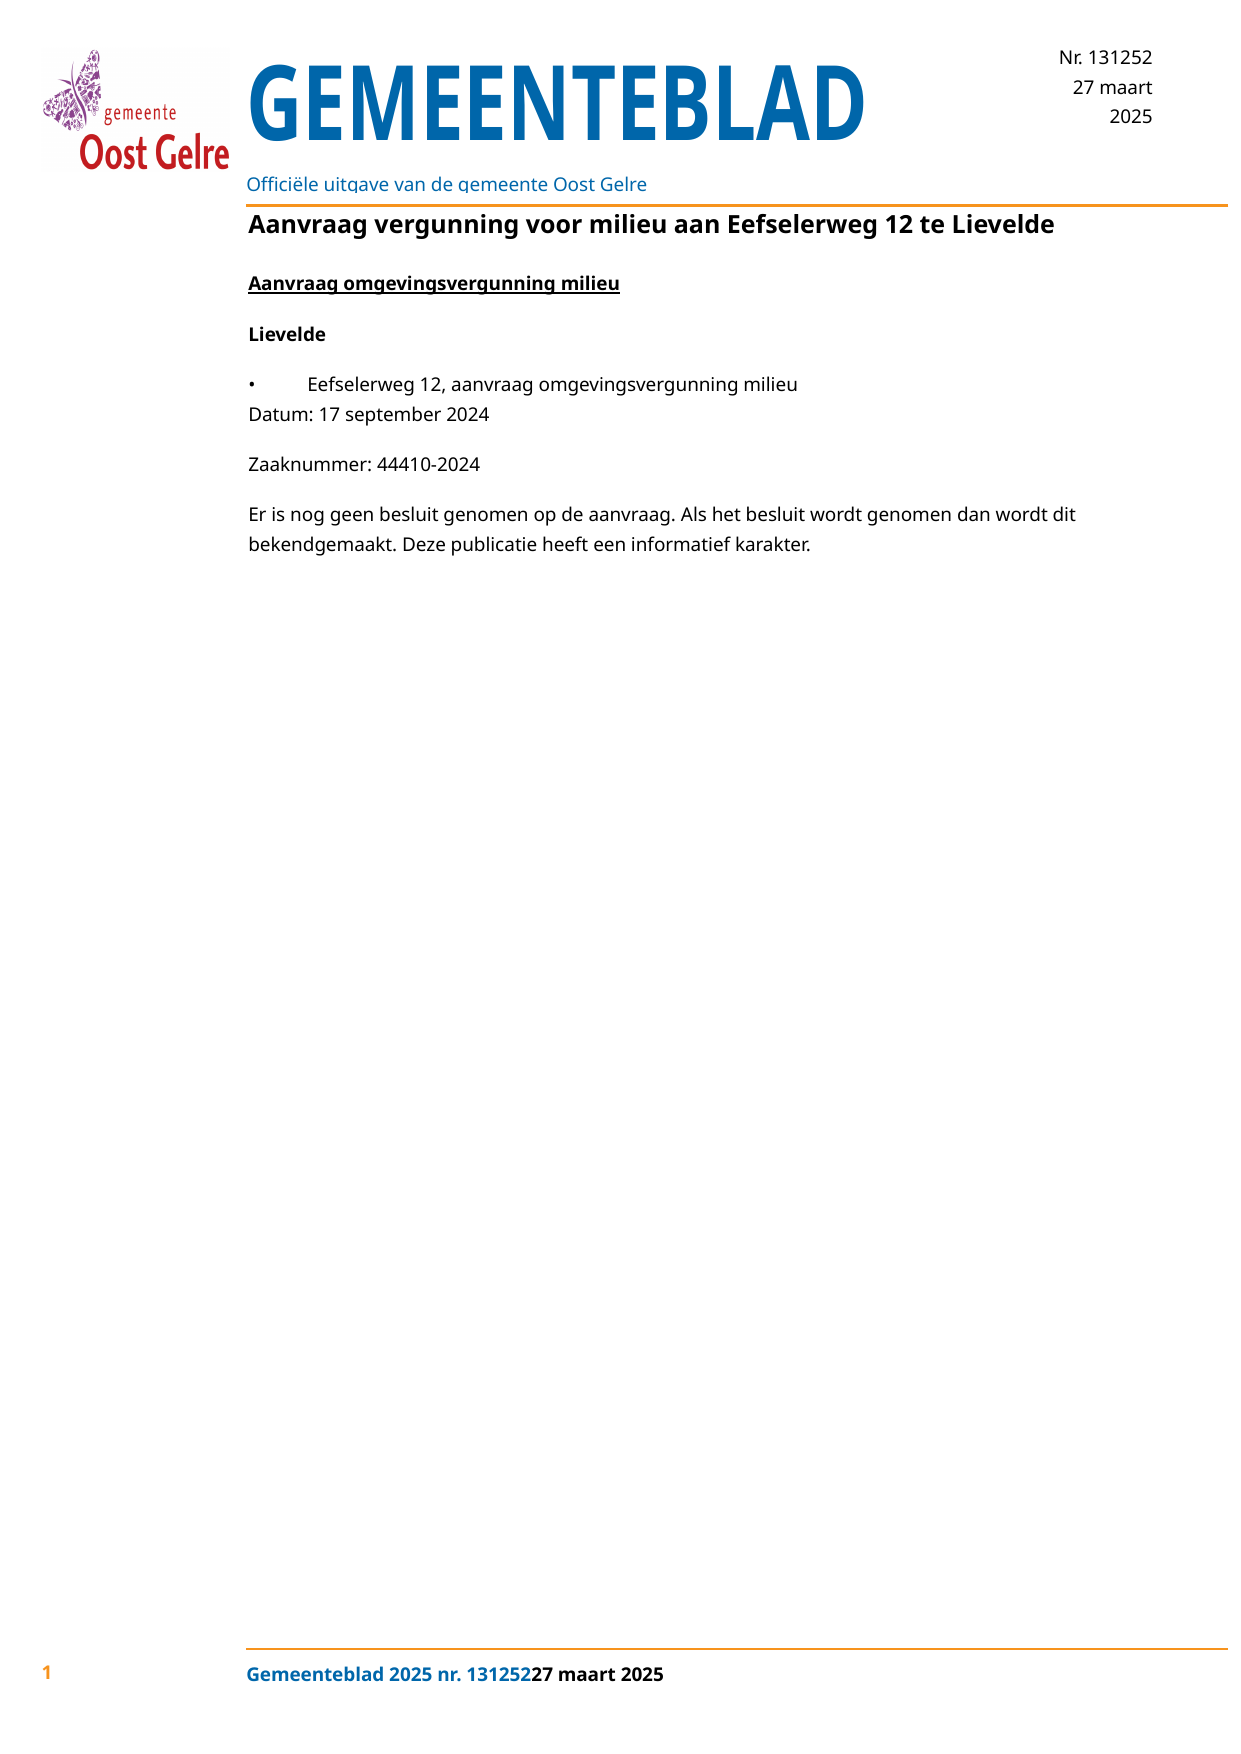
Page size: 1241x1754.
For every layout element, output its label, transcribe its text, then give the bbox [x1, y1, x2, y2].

text Aanvraag vergunning voor milieu aan Eefselerweg 12 te Lievelde [248, 207, 1152, 241]
text Zaaknummer: 44410-2024 [248, 451, 1152, 477]
text Er is nog geen besluit genomen op de aanvraag. Als het besluit wordt genomen dan wordt dit bekendgemaakt. Deze publicatie heeft een informatief karakter. [248, 502, 1152, 557]
text Aanvraag omgevingsvergunning milieu [248, 270, 1152, 296]
text Datum: 17 september 2024 [248, 401, 1152, 426]
text Lievelde [248, 321, 1152, 346]
picture [41, 47, 231, 172]
list Eefselerweg 12, aanvraag omgevingsvergunning milieu [248, 371, 1152, 397]
